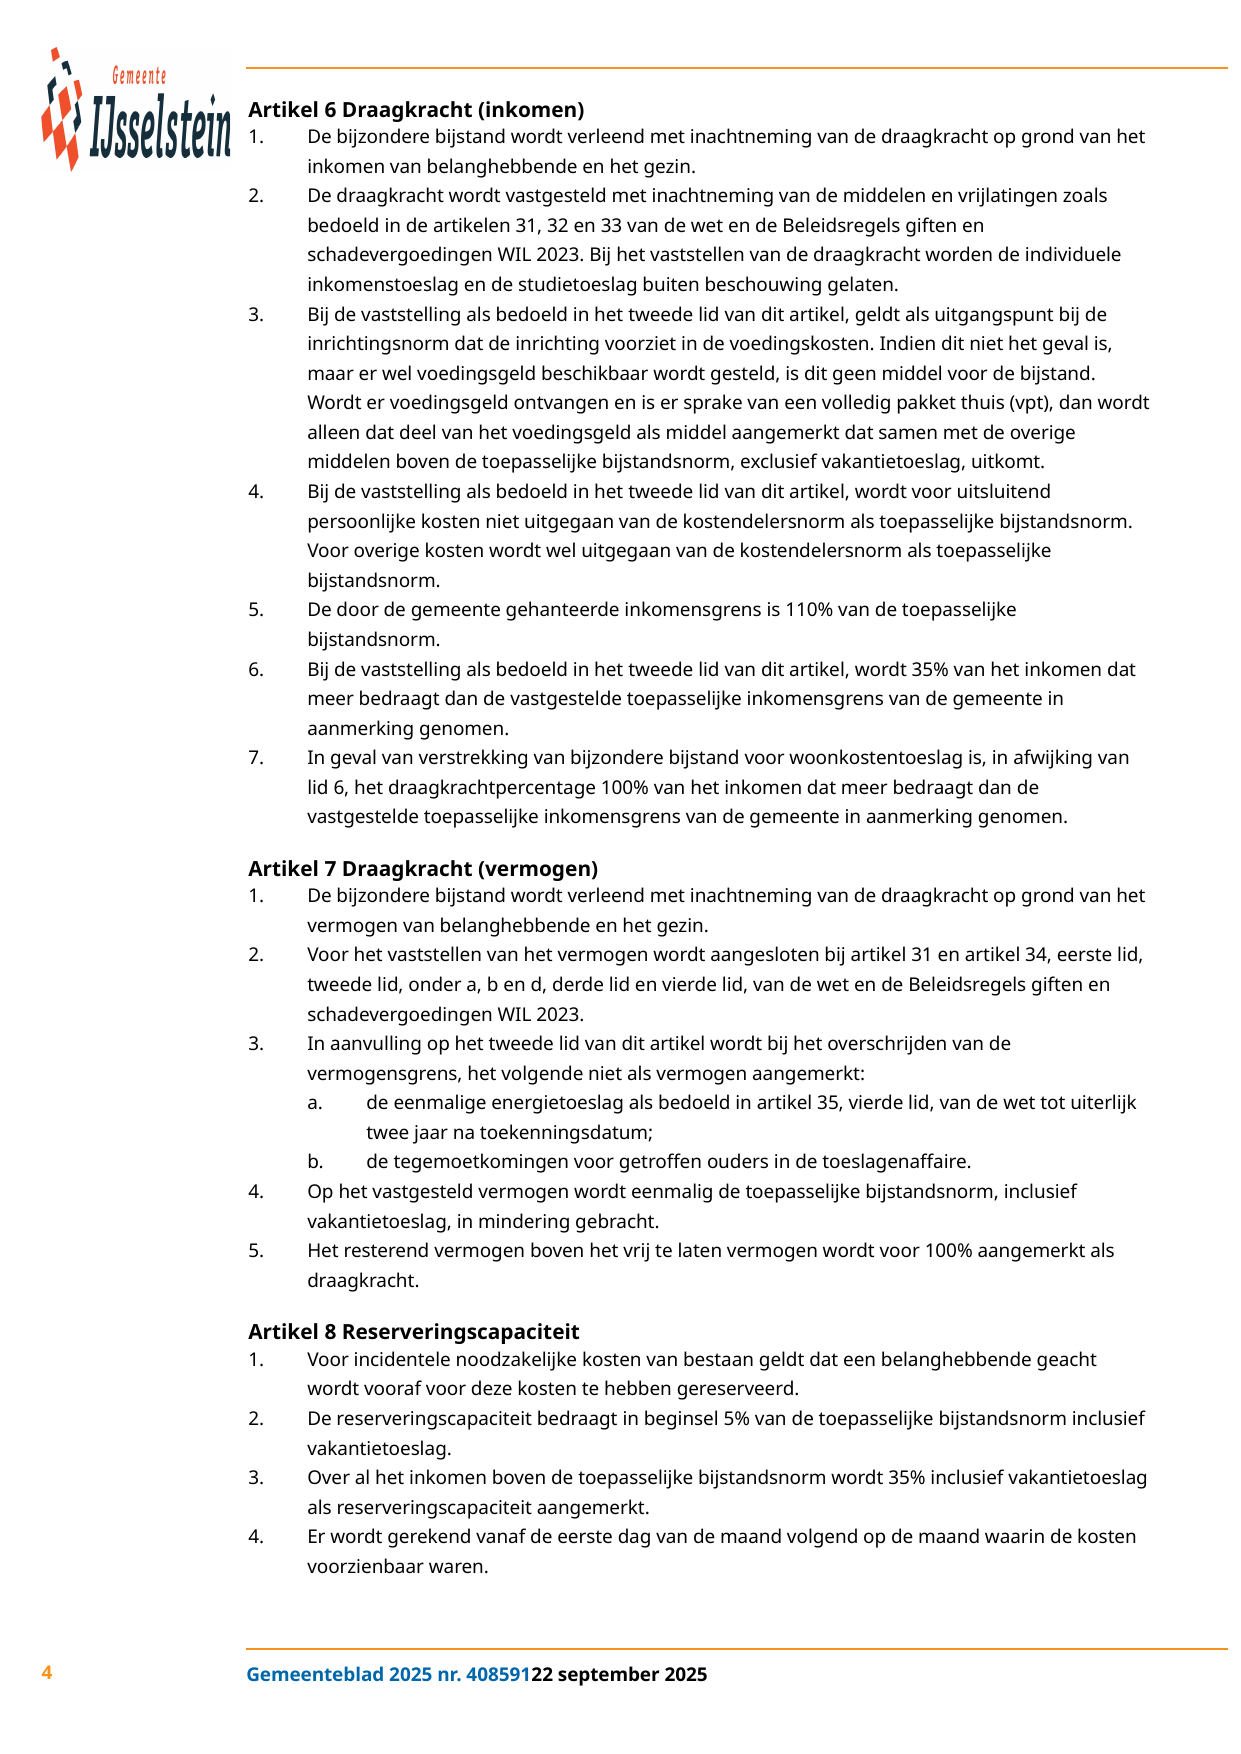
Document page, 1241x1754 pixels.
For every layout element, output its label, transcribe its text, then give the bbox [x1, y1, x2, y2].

list Bij de vaststelling als bedoeld in het tweede lid van dit artikel, geldt als uitgangspunt bij de inrichtingsnorm dat de inrichting voorziet in de voedingskosten. Indien dit niet het geval is, maar er wel voedingsgeld beschikbaar wordt gesteld, is dit geen middel voor de bijstand. [248, 301, 1152, 386]
list Over al het inkomen boven de toepasselijke bijstandsnorm wordt 35% inclusief vakantietoeslag als reserveringscapaciteit aangemerkt. [248, 1464, 1152, 1519]
text Artikel 6 Draagkracht (inkomen) [248, 95, 1152, 123]
list De reserveringscapaciteit bedraagt in beginsel 5% van de toepasselijke bijstandsnorm inclusief vakantietoeslag. [248, 1405, 1152, 1460]
list In aanvulling op het tweede lid van dit artikel wordt bij het overschrijden van de vermogensgrens, het volgende niet als vermogen aangemerkt: [248, 1030, 1152, 1086]
text Artikel 7 Draagkracht (vermogen) [248, 854, 1152, 882]
text Artikel 8 Reserveringscapaciteit [248, 1317, 1152, 1346]
list In geval van verstrekking van bijzondere bijstand voor woonkostentoeslag is, in afwijking van lid 6, het draagkrachtpercentage 100% van het inkomen dat meer bedraagt dan de vastgestelde toepasselijke inkomensgrens van de gemeente in aanmerking genomen. [248, 744, 1152, 829]
list De bijzondere bijstand wordt verleend met inachtneming van de draagkracht op grond van het vermogen van belanghebbende en het gezin. [248, 882, 1152, 938]
list Voor incidentele noodzakelijke kosten van bestaan geldt dat een belanghebbende geacht wordt vooraf voor deze kosten te hebben gereserveerd. [248, 1346, 1152, 1401]
list De door de gemeente gehanteerde inkomensgrens is 110% van de toepasselijke bijstandsnorm. [248, 597, 1152, 652]
list Bij de vaststelling als bedoeld in het tweede lid van dit artikel, wordt voor uitsluitend persoonlijke kosten niet uitgegaan van de kostendelersnorm als toepasselijke bijstandsnorm. Voor overige kosten wordt wel uitgegaan van de kostendelersnorm als toepasselijke bijstandsnorm. [248, 478, 1152, 593]
list Op het vastgesteld vermogen wordt eenmalig de toepasselijke bijstandsnorm, inclusief vakantietoeslag, in mindering gebracht. [248, 1178, 1152, 1234]
list Er wordt gerekend vanaf de eerste dag van de maand volgend op de maand waarin de kosten voorzienbaar waren. [248, 1523, 1152, 1579]
list de eenmalige energietoeslag als bedoeld in artikel 35, vierde lid, van de wet tot uiterlijk twee jaar na toekenningsdatum; [307, 1089, 1152, 1145]
list De draagkracht wordt vastgesteld met inachtneming van de middelen en vrijlatingen zoals bedoeld in de artikelen 31, 32 en 33 van de wet en de Beleidsregels giften en schadevergoedingen WIL 2023. Bij het vaststellen van de draagkracht worden de individuele inkomenstoeslag en de studietoeslag buiten beschouwing gelaten. [248, 182, 1152, 297]
picture [41, 47, 231, 172]
list Bij de vaststelling als bedoeld in het tweede lid van dit artikel, wordt 35% van het inkomen dat meer bedraagt dan de vastgestelde toepasselijke inkomensgrens van de gemeente in aanmerking genomen. [248, 656, 1152, 741]
list Voor het vaststellen van het vermogen wordt aangesloten bij artikel 31 en artikel 34, eerste lid, tweede lid, onder a, b en d, derde lid en vierde lid, van de wet en de Beleidsregels giften en schadevergoedingen WIL 2023. [248, 942, 1152, 1027]
list de tegemoetkomingen voor getroffen ouders in de toeslagenaffaire. [307, 1149, 1152, 1174]
list De bijzondere bijstand wordt verleend met inachtneming van de draagkracht op grond van het inkomen van belanghebbende en het gezin. [248, 123, 1152, 178]
list Het resterend vermogen boven het vrij te laten vermogen wordt voor 100% aangemerkt als draagkracht. [248, 1237, 1152, 1293]
list Wordt er voedingsgeld ontvangen en is er sprake van een volledig pakket thuis (vpt), dan wordt alleen dat deel van het voedingsgeld als middel aangemerkt dat samen met de overige middelen boven de toepasselijke bijstandsnorm, exclusief vakantietoeslag, uitkomt. [248, 389, 1152, 474]
